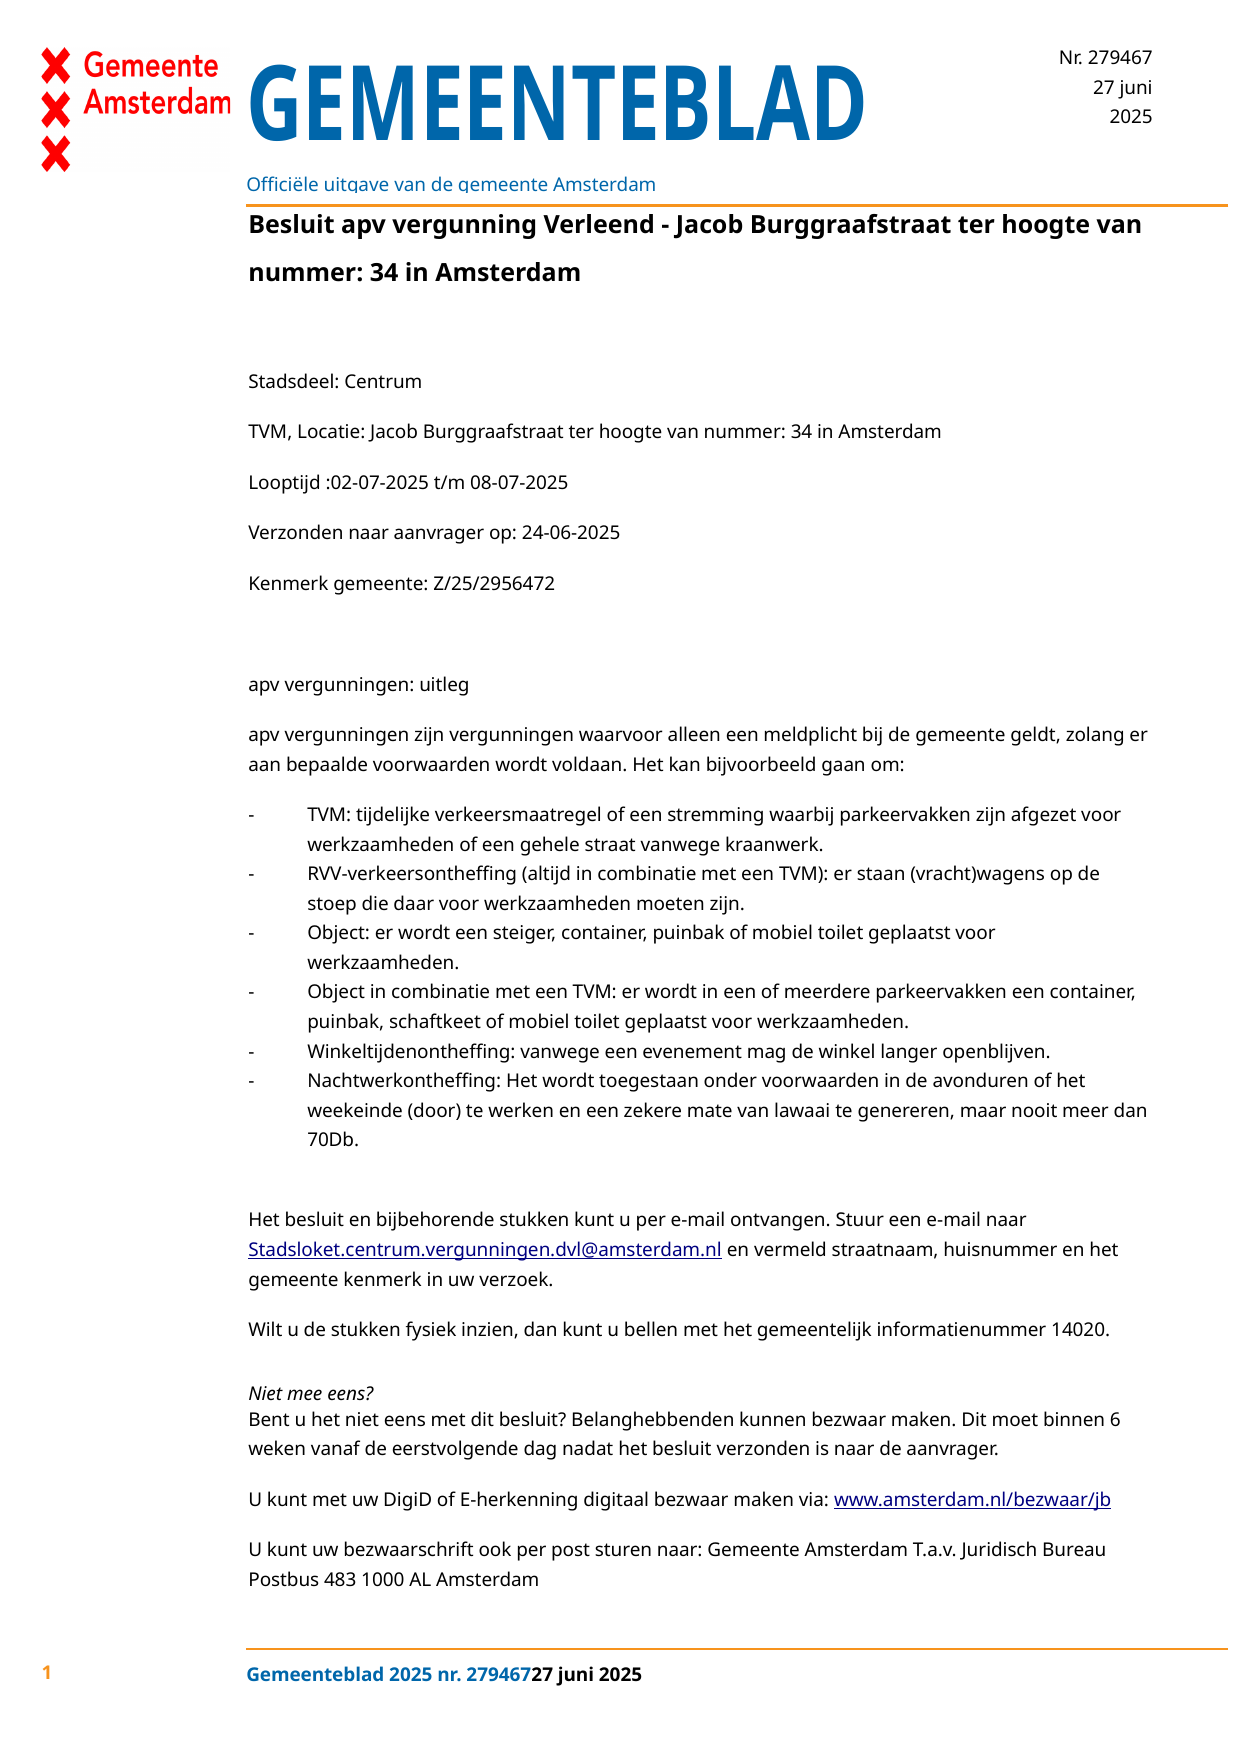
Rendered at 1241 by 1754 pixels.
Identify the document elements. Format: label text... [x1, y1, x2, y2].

picture [41, 47, 231, 172]
list TVM: tijdelijke verkeersmaatregel of een stremming waarbij parkeervakken zijn afgezet voor werkzaamheden of een gehele straat vanwege kraanwerk. [248, 801, 1152, 857]
text apv vergunningen zijn vergunningen waarvoor alleen een meldplicht bij de gemeente geldt, zolang er aan bepaalde voorwaarden wordt voldaan. Het kan bijvoorbeeld gaan om: [248, 721, 1152, 777]
text Kenmerk gemeente: Z/25/2956472 [248, 570, 1152, 596]
list Object: er wordt een steiger, container, puinbak of mobiel toilet geplaatst voor werkzaamheden. [248, 919, 1152, 975]
text TVM, Locatie: Jacob Burggraafstraat ter hoogte van nummer: 34 in Amsterdam [248, 419, 1152, 444]
list RVV-verkeersontheffing (altijd in combinatie met een TVM): er staan (vracht)wagens op de stoep die daar voor werkzaamheden moeten zijn. [248, 860, 1152, 916]
text apv vergunningen: uitleg [248, 671, 1152, 697]
text Besluit apv vergunning Verleend - Jacob Burggraafstraat ter hoogte van nummer: 34 in Amsterdam [248, 207, 1152, 288]
text U kunt met uw DigiD of E-herkenning digitaal bezwaar maken via: www.amsterdam.nl/bezwaar/jb [248, 1486, 1152, 1512]
text Wilt u de stukken fysiek inzien, dan kunt u bellen met het gemeentelijk informatienummer 14020. [248, 1316, 1152, 1342]
text Niet mee eens? [248, 1380, 1152, 1406]
text Het besluit en bijbehorende stukken kunt u per e-mail ontvangen. Stuur een e-mail naar Stadsloket.centrum.vergunningen.dvl@amsterdam.nl en vermeld straatnaam, huisnummer en het gemeente kenmerk in uw verzoek. [248, 1207, 1152, 1292]
text Bent u het niet eens met dit besluit? Belanghebbenden kunnen bezwaar maken. Dit moet binnen 6 weken vanaf de eerstvolgende dag nadat het besluit verzonden is naar de aanvrager. [248, 1406, 1152, 1461]
list Object in combinatie met een TVM: er wordt in een of meerdere parkeervakken een container, puinbak, schaftkeet of mobiel toilet geplaatst voor werkzaamheden. [248, 979, 1152, 1034]
list Nachtwerkontheffing: Het wordt toegestaan onder voorwaarden in de avonduren of het weekeinde (door) te werken en een zekere mate van lawaai te genereren, maar nooit meer dan 70Db. [248, 1067, 1152, 1152]
text U kunt uw bezwaarschrift ook per post sturen naar: Gemeente Amsterdam T.a.v. Juridisch Bureau Postbus 483 1000 AL Amsterdam [248, 1536, 1152, 1592]
text Stadsdeel: Centrum [248, 368, 1152, 394]
list Winkeltijdenontheffing: vanwege een evenement mag de winkel langer openblijven. [248, 1038, 1152, 1064]
text Looptijd :02-07-2025 t/m 08-07-2025 [248, 469, 1152, 495]
text Verzonden naar aanvrager op: 24-06-2025 [248, 519, 1152, 545]
